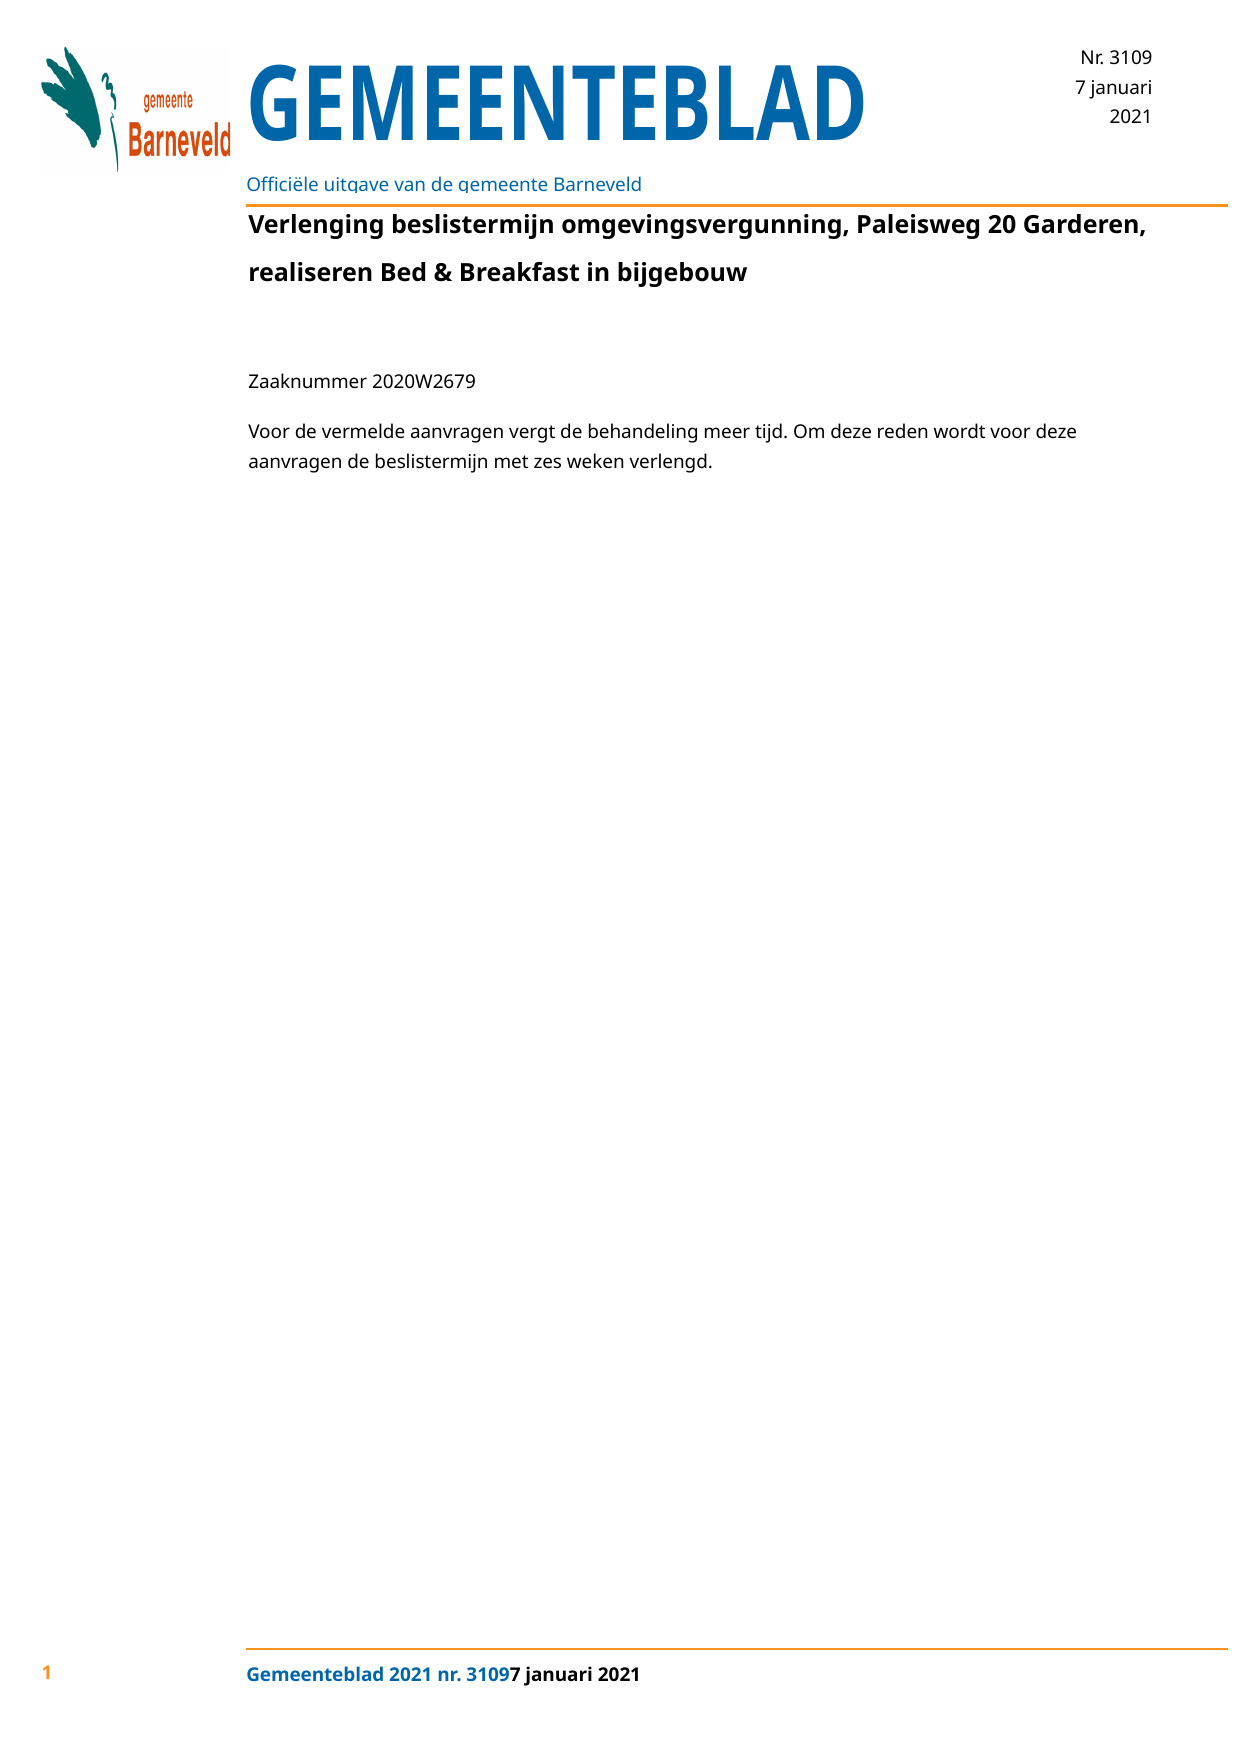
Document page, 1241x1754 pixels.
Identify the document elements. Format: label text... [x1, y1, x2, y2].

text Zaaknummer 2020W2679 [248, 368, 1152, 394]
text Voor de vermelde aanvragen vergt de behandeling meer tijd. Om deze reden wordt voor deze aanvragen de beslistermijn met zes weken verlengd. [248, 419, 1152, 474]
text Verlenging beslistermijn omgevingsvergunning, Paleisweg 20 Garderen, realiseren Bed & Breakfast in bijgebouw [248, 207, 1152, 288]
picture [41, 47, 231, 172]
